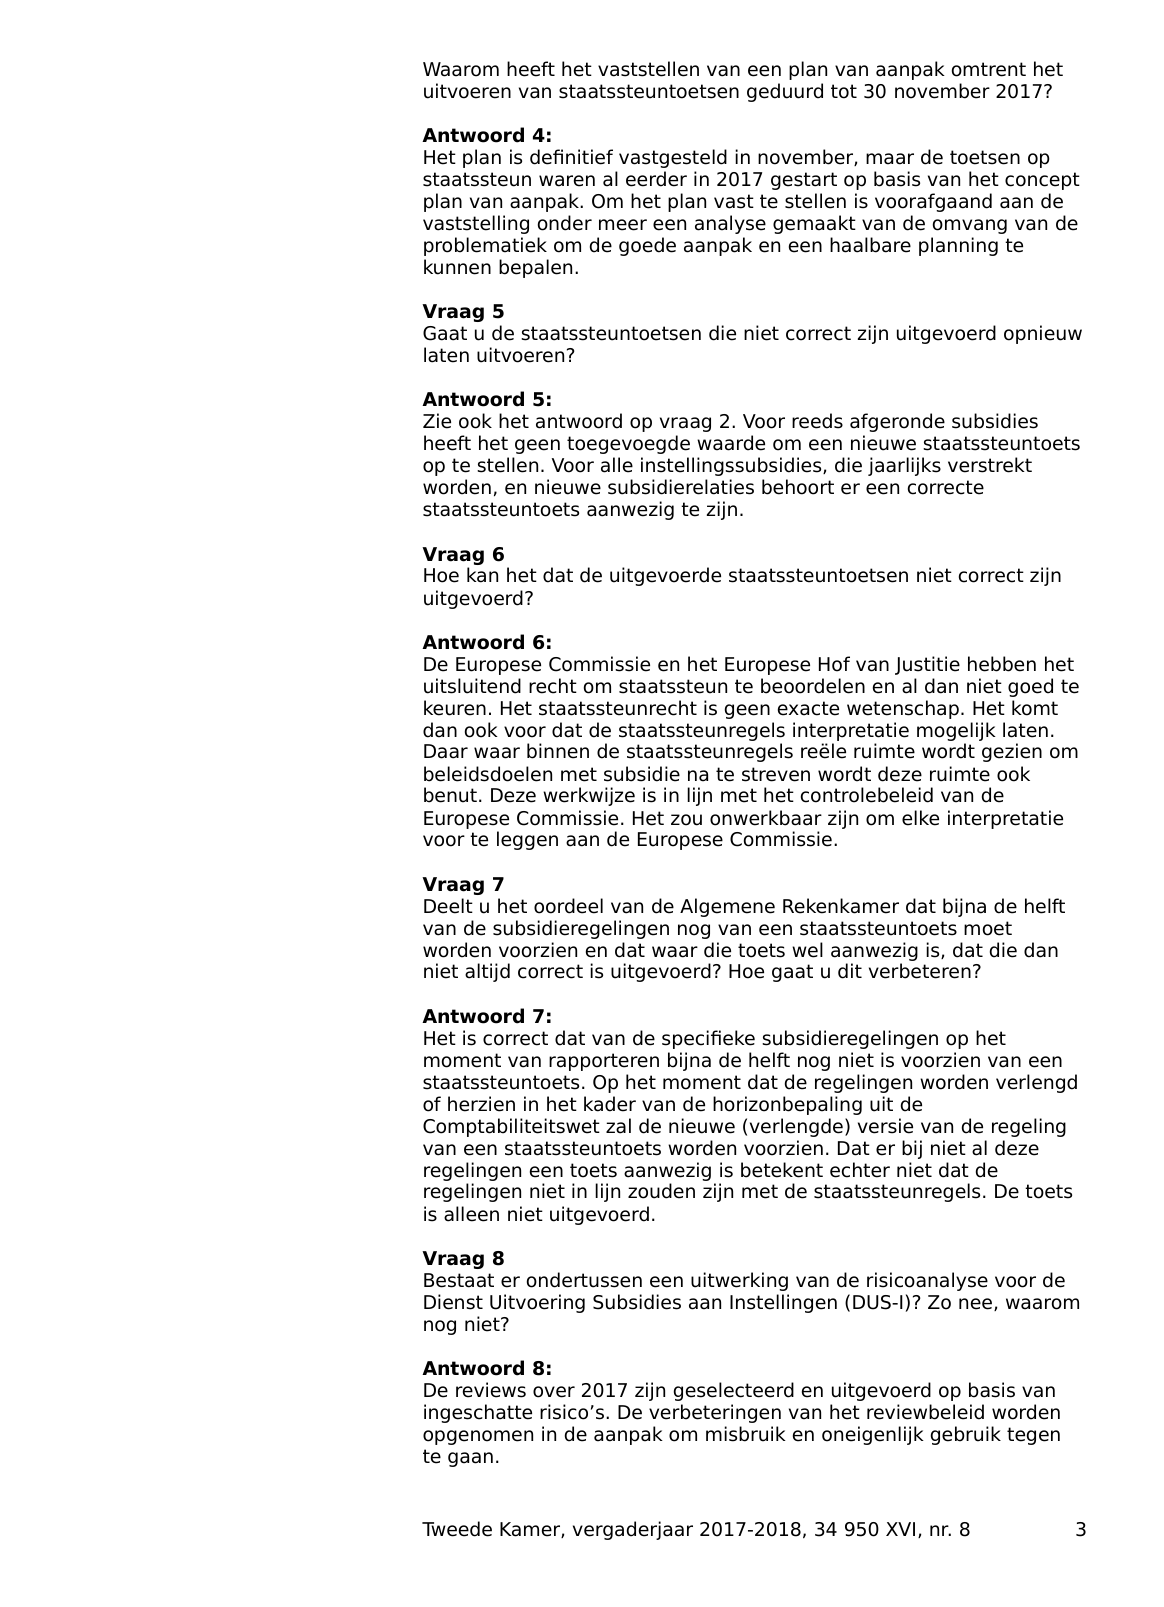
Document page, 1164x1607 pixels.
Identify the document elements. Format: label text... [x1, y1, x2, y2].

text Vraag 8 [422, 1248, 1087, 1269]
text Vraag 5 [422, 301, 1087, 323]
text Gaat u de staatssteuntoetsen die niet correct zijn uitgevoerd opnieuw laten uitvoeren? [422, 323, 1087, 367]
text Antwoord 5: [422, 389, 1087, 411]
text Hoe kan het dat de uitgevoerde staatssteuntoetsen niet correct zijn uitgevoerd? [422, 565, 1087, 609]
text Zie ook het antwoord op vraag 2. Voor reeds afgeronde subsidies heeft het geen toegevoegde waarde om een nieuwe staatssteuntoets op te stellen. Voor alle instellingssubsidies, die jaarlijks verstrekt worden, en nieuwe subsidierelaties behoort er een correcte staatssteuntoets aanwezig te zijn. [422, 411, 1087, 521]
text Antwoord 8: [422, 1358, 1087, 1380]
text Het is correct dat van de specifieke subsidieregelingen op het moment van rapporteren bijna de helft nog niet is voorzien van een staatssteuntoets. Op het moment dat de regelingen worden verlengd of herzien in het kader van de horizonbepaling uit de Comptabiliteitswet zal de nieuwe (verlengde) versie van de regeling van een staatssteuntoets worden voorzien. Dat er bij niet al deze regelingen een toets aanwezig is betekent echter niet dat de regelingen niet in lijn zouden zijn met de staatssteunregels. De toets is alleen niet uitgevoerd. [422, 1028, 1087, 1225]
text Vraag 7 [422, 873, 1087, 896]
text Het plan is definitief vastgesteld in november, maar de toetsen op staatssteun waren al eerder in 2017 gestart op basis van het concept plan van aanpak. Om het plan vast te stellen is voorafgaand aan de vaststelling onder meer een analyse gemaakt van de omvang van de problematiek om de goede aanpak en een haalbare planning te kunnen bepalen. [422, 147, 1087, 279]
text De Europese Commissie en het Europese Hof van Justitie hebben het uitsluitend recht om staatssteun te beoordelen en al dan niet goed te keuren. Het staatssteunrecht is geen exacte wetenschap. Het komt dan ook voor dat de staatssteunregels interpretatie mogelijk laten. Daar waar binnen de staatssteunregels reële ruimte wordt gezien om beleidsdoelen met subsidie na te streven wordt deze ruimte ook benut. Deze werkwijze is in lijn met het controlebeleid van de Europese Commissie. Het zou onwerkbaar zijn om elke interpretatie voor te leggen aan de Europese Commissie. [422, 653, 1087, 851]
text Bestaat er ondertussen een uitwerking van de risicoanalyse voor de Dienst Uitvoering Subsidies aan Instellingen (DUS-I)? Zo nee, waarom nog niet? [422, 1269, 1087, 1336]
text Antwoord 6: [422, 632, 1087, 653]
text Vraag 6 [422, 543, 1087, 565]
text Antwoord 4: [422, 125, 1087, 147]
text Waarom heeft het vaststellen van een plan van aanpak omtrent het uitvoeren van staatssteuntoetsen geduurd tot 30 november 2017? [422, 59, 1087, 103]
text De reviews over 2017 zijn geselecteerd en uitgevoerd op basis van ingeschatte risico’s. De verbeteringen van het reviewbeleid worden opgenomen in de aanpak om misbruik en oneigenlijk gebruik tegen te gaan. [422, 1380, 1087, 1468]
text Antwoord 7: [422, 1006, 1087, 1028]
text Deelt u het oordeel van de Algemene Rekenkamer dat bijna de helft van de subsidieregelingen nog van een staatssteuntoets moet worden voorzien en dat waar die toets wel aanwezig is, dat die dan niet altijd correct is uitgevoerd? Hoe gaat u dit verbeteren? [422, 896, 1087, 983]
